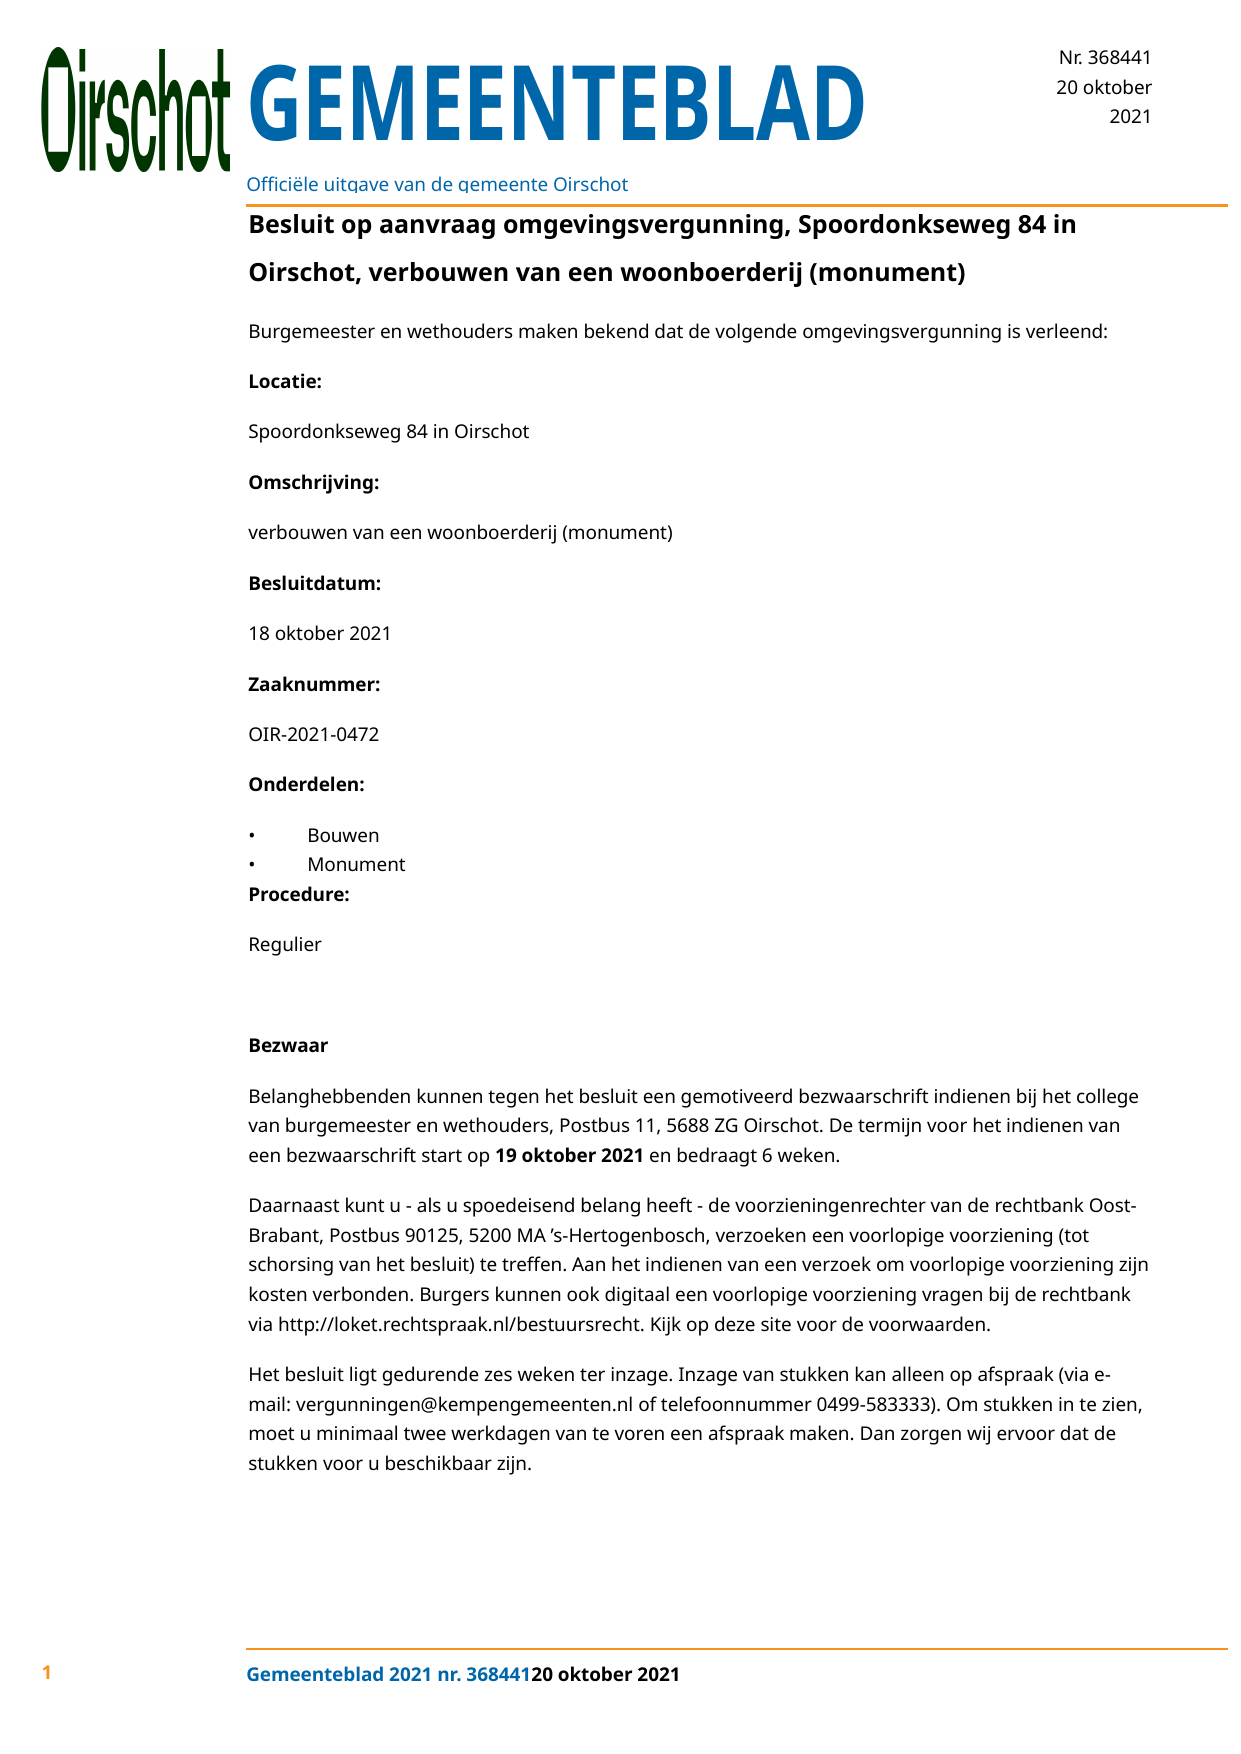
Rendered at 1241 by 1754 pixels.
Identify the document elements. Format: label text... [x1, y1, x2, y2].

text Besluit op aanvraag omgevingsvergunning, Spoordonkseweg 84 in Oirschot, verbouwen van een woonboerderij (monument) [248, 207, 1152, 288]
text Locatie: [248, 368, 1152, 394]
text Zaaknummer: [248, 671, 1152, 697]
text Regulier [248, 932, 1152, 957]
text Besluitdatum: [248, 570, 1152, 596]
text OIR-2021-0472 [248, 721, 1152, 747]
text Omschrijving: [248, 469, 1152, 495]
text Burgemeester en wethouders maken bekend dat de volgende omgevingsvergunning is verleend: [248, 318, 1152, 344]
list Monument [248, 852, 1152, 877]
text 18 oktober 2021 [248, 620, 1152, 646]
text verbouwen van een woonboerderij (monument) [248, 519, 1152, 545]
picture [41, 47, 231, 172]
text Procedure: [248, 881, 1152, 907]
text Het besluit ligt gedurende zes weken ter inzage. Inzage van stukken kan alleen op afspraak (via e-mail: vergunningen@kempengemeenten.nl of telefoonnummer 0499-583333). Om stukken in te zien, moet u minimaal twee werkdagen van te voren een afspraak maken. Dan zorgen wij ervoor dat de stukken voor u beschikbaar zijn. [248, 1361, 1152, 1476]
text Belanghebbenden kunnen tegen het besluit een gemotiveerd bezwaarschrift indienen bij het college van burgemeester en wethouders, Postbus 11, 5688 ZG Oirschot. De termijn voor het indienen van een bezwaarschrift start op 19 oktober 2021 en bedraagt 6 weken. [248, 1083, 1152, 1168]
text Spoordonkseweg 84 in Oirschot [248, 419, 1152, 444]
list Bouwen [248, 822, 1152, 848]
text Bezwaar [248, 1032, 1152, 1058]
text Daarnaast kunt u - als u spoedeisend belang heeft - de voorzieningenrechter van de rechtbank Oost-Brabant, Postbus 90125, 5200 MA ’s-Hertogenbosch, verzoeken een voorlopige voorziening (tot schorsing van het besluit) te treffen. Aan het indienen van een verzoek om voorlopige voorziening zijn kosten verbonden. Burgers kunnen ook digitaal een voorlopige voorziening vragen bij de rechtbank via http://loket.rechtspraak.nl/bestuursrecht. Kijk op deze site voor de voorwaarden. [248, 1192, 1152, 1337]
text Onderdelen: [248, 772, 1152, 797]
